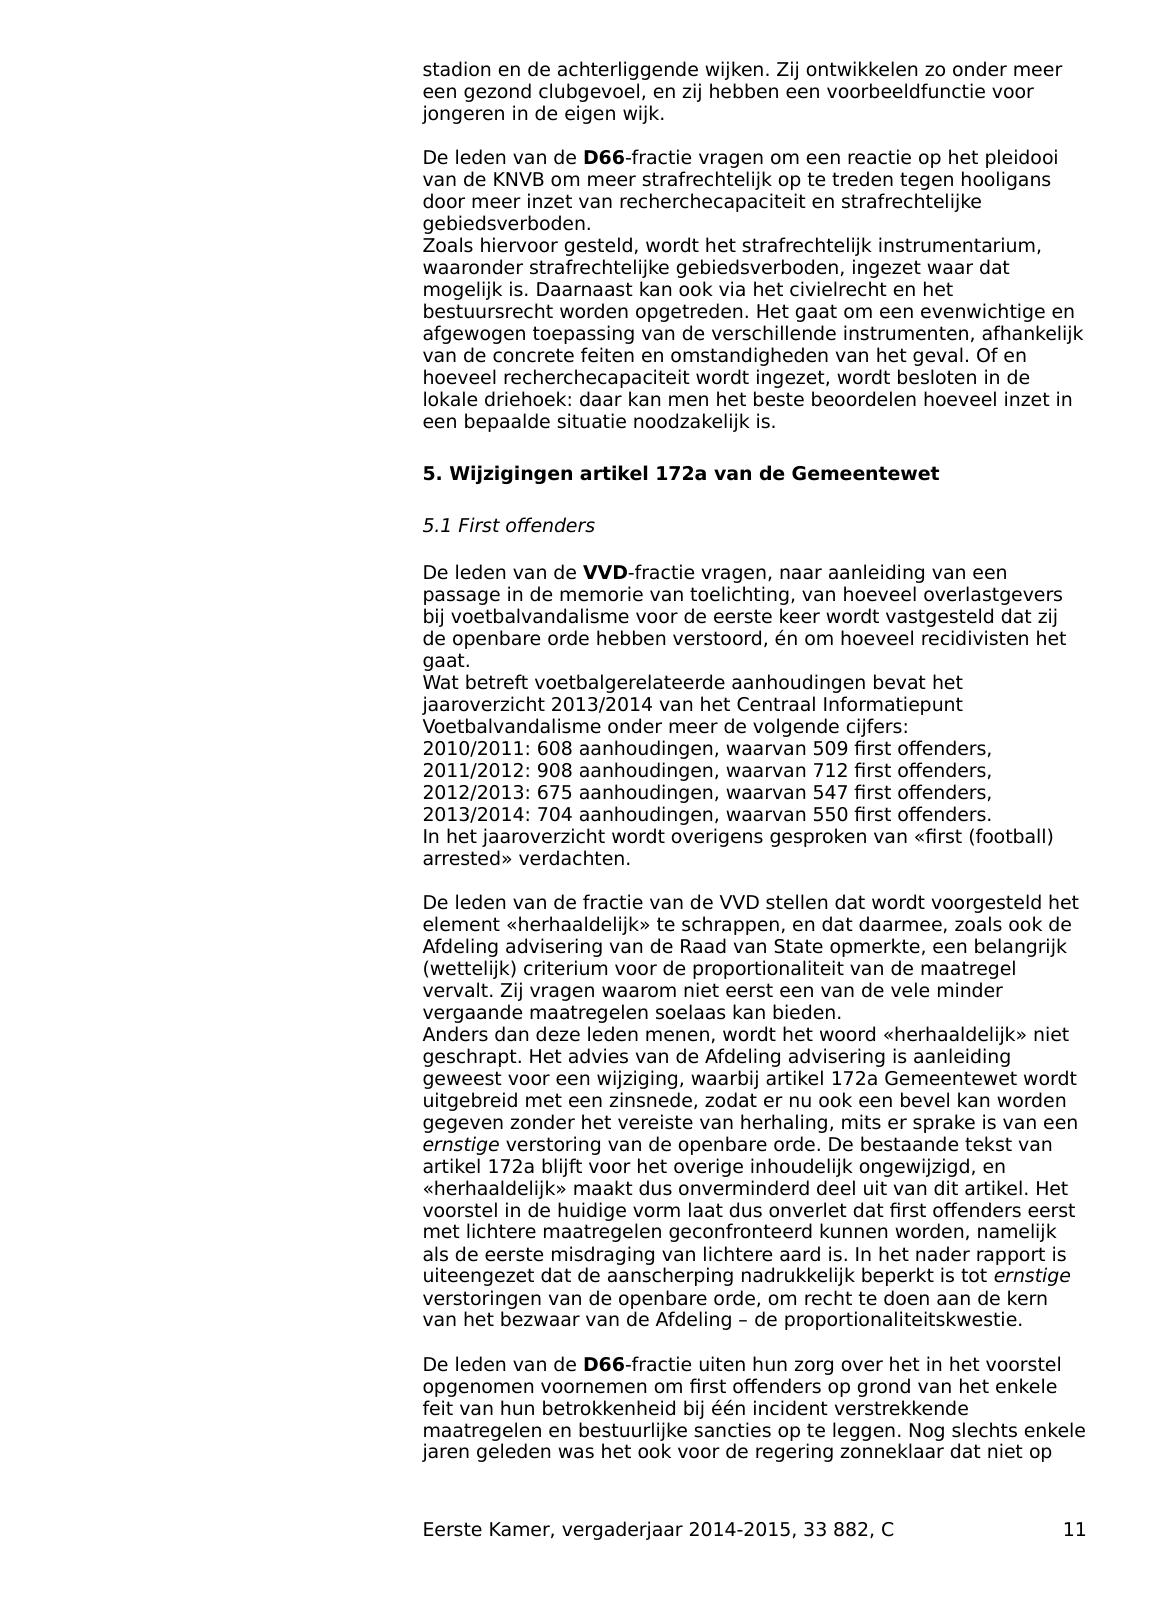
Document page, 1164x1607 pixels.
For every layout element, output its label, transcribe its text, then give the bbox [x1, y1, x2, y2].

text 2011/2012: 908 aanhoudingen, waarvan 712 first offenders, [422, 760, 1087, 782]
text De leden van de VVD-fractie vragen, naar aanleiding van een passage in de memorie van toelichting, van hoeveel overlastgevers bij voetbalvandalisme voor de eerste keer wordt vastgesteld dat zij de openbare orde hebben verstoord, én om hoeveel recidivisten het gaat. [422, 562, 1087, 672]
text 2010/2011: 608 aanhoudingen, waarvan 509 first offenders, [422, 738, 1087, 760]
text De leden van de D66-fractie uiten hun zorg over het in het voorstel opgenomen voornemen om first offenders op grond van het enkele feit van hun betrokkenheid bij één incident verstrekkende maatregelen en bestuurlijke sancties op te leggen. Nog slechts enkele jaren geleden was het ook voor de regering zonneklaar dat niet op [422, 1353, 1087, 1463]
text 2013/2014: 704 aanhoudingen, waarvan 550 first offenders. [422, 804, 1087, 826]
text Wat betreft voetbalgerelateerde aanhoudingen bevat het jaaroverzicht 2013/2014 van het Centraal Informatiepunt Voetbalvandalisme onder meer de volgende cijfers: [422, 672, 1087, 738]
subtitle 5.1 First offenders [422, 515, 1087, 537]
subtitle 5. Wijzigingen artikel 172a van de Gemeentewet [422, 463, 1087, 485]
text 2012/2013: 675 aanhoudingen, waarvan 547 first offenders, [422, 782, 1087, 804]
text Zoals hiervoor gesteld, wordt het strafrechtelijk instrumentarium, waaronder strafrechtelijke gebiedsverboden, ingezet waar dat mogelijk is. Daarnaast kan ook via het civielrecht en het bestuursrecht worden opgetreden. Het gaat om een evenwichtige en afgewogen toepassing van de verschillende instrumenten, afhankelijk van de concrete feiten en omstandigheden van het geval. Of en hoeveel recherchecapaciteit wordt ingezet, wordt besloten in de lokale driehoek: daar kan men het beste beoordelen hoeveel inzet in een bepaalde situatie noodzakelijk is. [422, 235, 1087, 433]
text Anders dan deze leden menen, wordt het woord «herhaaldelijk» niet geschrapt. Het advies van de Afdeling advisering is aanleiding geweest voor een wijziging, waarbij artikel 172a Gemeentewet wordt uitgebreid met een zinsnede, zodat er nu ook een bevel kan worden gegeven zonder het vereiste van herhaling, mits er sprake is van een ernstige verstoring van de openbare orde. De bestaande tekst van artikel 172a blijft voor het overige inhoudelijk ongewijzigd, en «herhaaldelijk» maakt dus onverminderd deel uit van dit artikel. Het voorstel in de huidige vorm laat dus onverlet dat first offenders eerst met lichtere maatregelen geconfronteerd kunnen worden, namelijk als de eerste misdraging van lichtere aard is. In het nader rapport is uiteengezet dat de aanscherping nadrukkelijk beperkt is tot ernstige verstoringen van de openbare orde, om recht te doen aan de kern van het bezwaar van de Afdeling – de proportionaliteitskwestie. [422, 1024, 1087, 1331]
text De leden van de fractie van de VVD stellen dat wordt voorgesteld het element «herhaaldelijk» te schrappen, en dat daarmee, zoals ook de Afdeling advisering van de Raad van State opmerkte, een belangrijk (wettelijk) criterium voor de proportionaliteit van de maatregel vervalt. Zij vragen waarom niet eerst een van de vele minder vergaande maatregelen soelaas kan bieden. [422, 892, 1087, 1024]
text In het jaaroverzicht wordt overigens gesproken van «first (football) arrested» verdachten. [422, 826, 1087, 869]
text stadion en de achterliggende wijken. Zij ontwikkelen zo onder meer een gezond clubgevoel, en zij hebben een voorbeeldfunctie voor jongeren in de eigen wijk. [422, 59, 1087, 125]
text De leden van de D66-fractie vragen om een reactie op het pleidooi van de KNVB om meer strafrechtelijk op te treden tegen hooligans door meer inzet van recherchecapaciteit en strafrechtelijke gebiedsverboden. [422, 147, 1087, 235]
